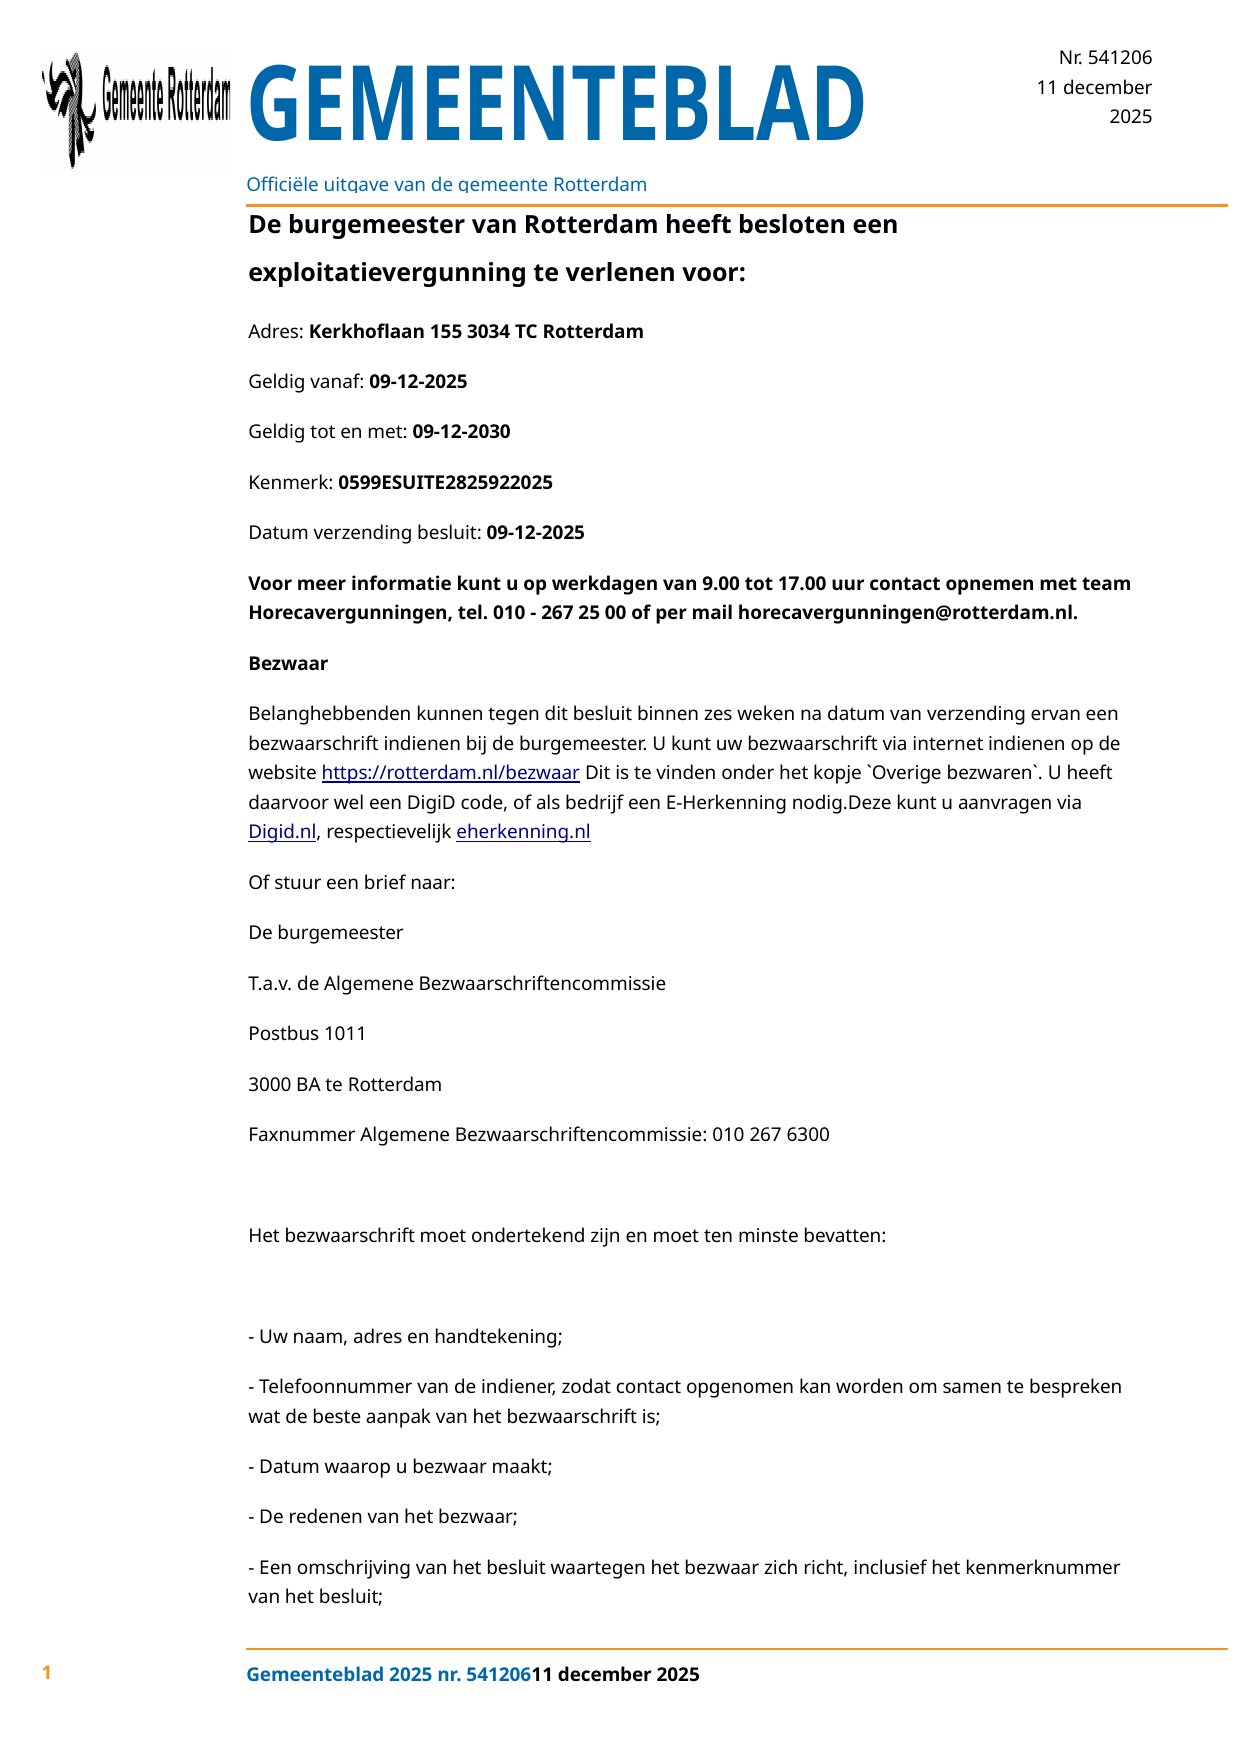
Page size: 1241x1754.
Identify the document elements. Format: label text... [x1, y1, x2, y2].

text 3000 BA te Rotterdam [248, 1071, 1152, 1097]
text Kenmerk: 0599ESUITE2825922025 [248, 469, 1152, 495]
text - Uw naam, adres en handtekening; [248, 1323, 1152, 1349]
text - De redenen van het bezwaar; [248, 1504, 1152, 1529]
text Adres: Kerkhoflaan 155 3034 TC Rotterdam [248, 318, 1152, 344]
text Bezwaar [248, 650, 1152, 676]
text T.a.v. de Algemene Bezwaarschriftencommissie [248, 970, 1152, 996]
text Geldig vanaf: 09-12-2025 [248, 368, 1152, 394]
text Voor meer informatie kunt u op werkdagen van 9.00 tot 17.00 uur contact opnemen met team Horecavergunningen, tel. 010 - 267 25 00 of per mail horecavergunningen@rotterdam.nl. [248, 570, 1152, 625]
text Of stuur een brief naar: [248, 869, 1152, 895]
text Geldig tot en met: 09-12-2030 [248, 419, 1152, 444]
text Faxnummer Algemene Bezwaarschriftencommissie: 010 267 6300 [248, 1121, 1152, 1147]
text De burgemeester van Rotterdam heeft besloten een exploitatievergunning te verlenen voor: [248, 207, 1152, 288]
text Het bezwaarschrift moet ondertekend zijn en moet ten minste bevatten: [248, 1222, 1152, 1248]
picture [41, 47, 231, 172]
text - Een omschrijving van het besluit waartegen het bezwaar zich richt, inclusief het kenmerknummer van het besluit; [248, 1554, 1152, 1609]
text De burgemeester [248, 919, 1152, 945]
text Belanghebbenden kunnen tegen dit besluit binnen zes weken na datum van verzending ervan een bezwaarschrift indienen bij de burgemeester. U kunt uw bezwaarschrift via internet indienen op de website https://rotterdam.nl/bezwaar Dit is te vinden onder het kopje `Overige bezwaren`. U heeft daarvoor wel een DigiD code, of als bedrijf een E-Herkenning nodig.Deze kunt u aanvragen via Digid.nl, respectievelijk eherkenning.nl [248, 700, 1152, 844]
text Datum verzending besluit: 09-12-2025 [248, 519, 1152, 545]
text - Datum waarop u bezwaar maakt; [248, 1453, 1152, 1479]
text Postbus 1011 [248, 1020, 1152, 1046]
text - Telefoonnummer van de indiener, zodat contact opgenomen kan worden om samen te bespreken wat de beste aanpak van het bezwaarschrift is; [248, 1373, 1152, 1429]
